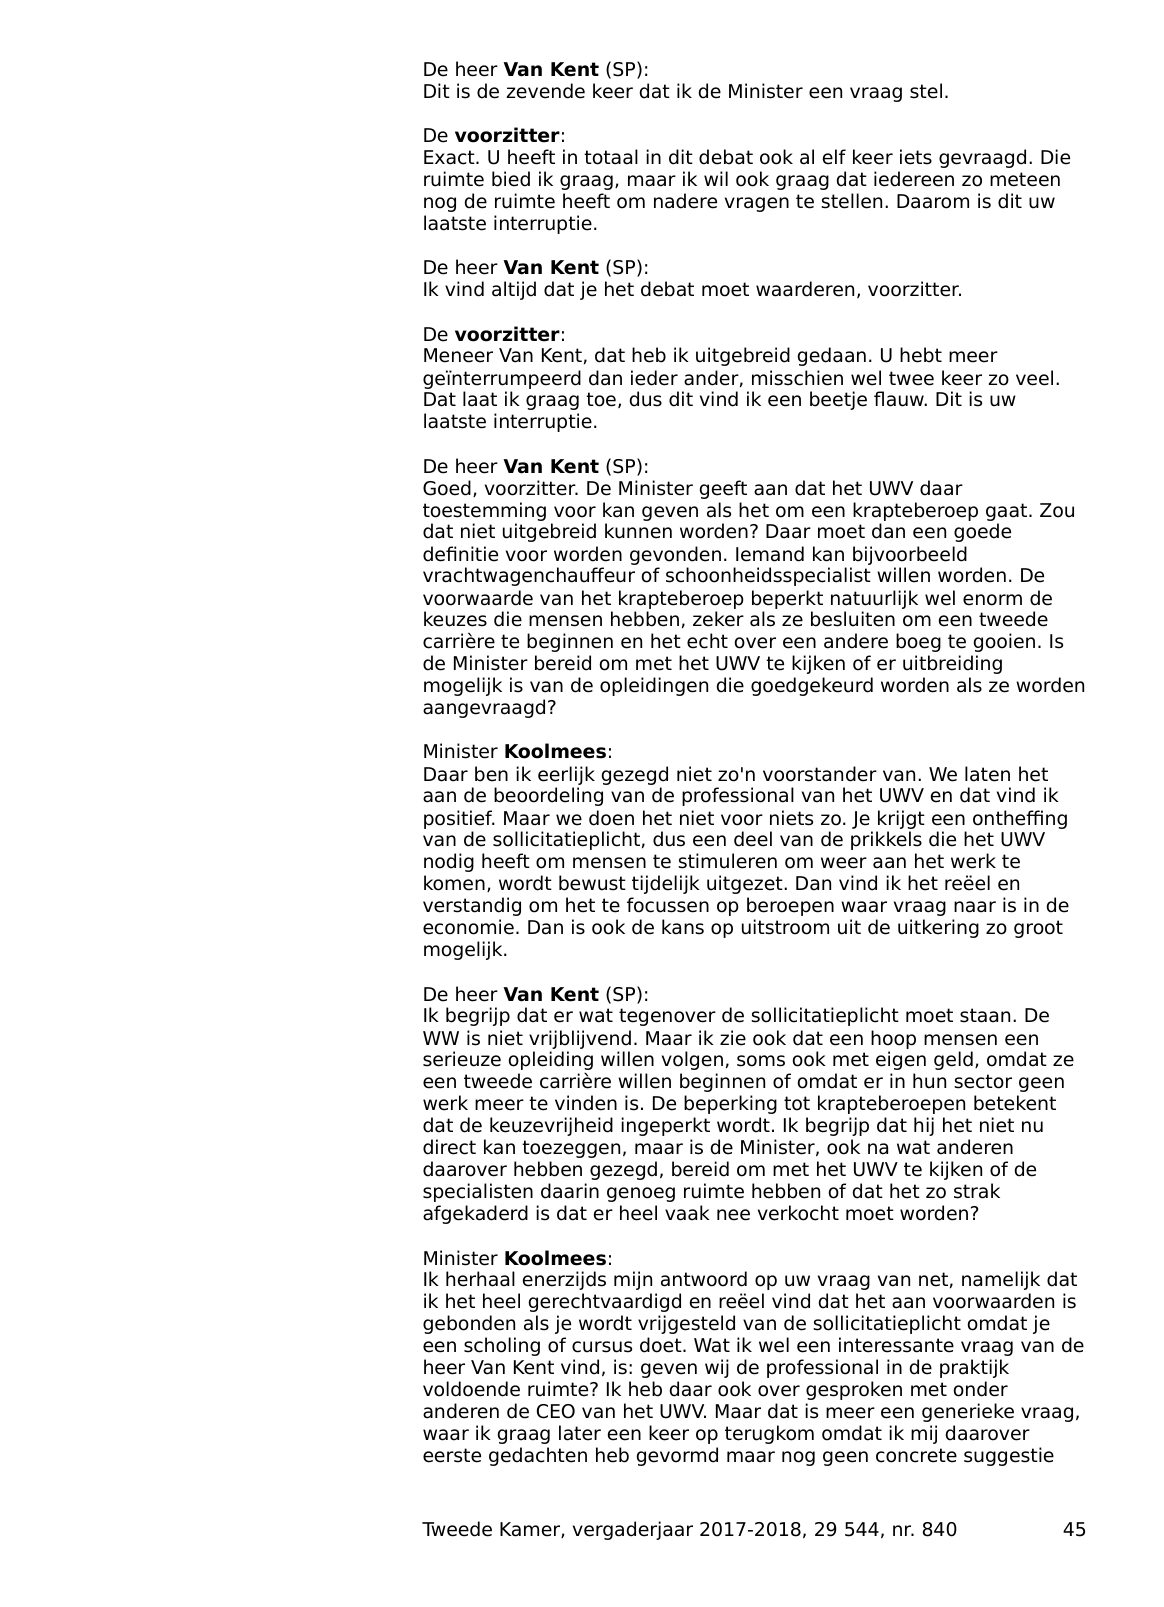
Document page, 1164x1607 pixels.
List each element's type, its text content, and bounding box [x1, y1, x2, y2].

text Ik vind altijd dat je het debat moet waarderen, voorzitter. [422, 279, 1087, 301]
text De voorzitter: [422, 125, 1087, 147]
text Exact. U heeft in totaal in dit debat ook al elf keer iets gevraagd. Die ruimte bied ik graag, maar ik wil ook graag dat iedereen zo meteen nog de ruimte heeft om nadere vragen te stellen. Daarom is dit uw laatste interruptie. [422, 147, 1087, 235]
text Daar ben ik eerlijk gezegd niet zo'n voorstander van. We laten het aan de beoordeling van de professional van het UWV en dat vind ik positief. Maar we doen het niet voor niets zo. Je krijgt een ontheffing van de sollicitatieplicht, dus een deel van de prikkels die het UWV nodig heeft om mensen te stimuleren om weer aan het werk te komen, wordt bewust tijdelijk uitgezet. Dan vind ik het reëel en verstandig om het te focussen op beroepen waar vraag naar is in de economie. Dan is ook de kans op uitstroom uit de uitkering zo groot mogelijk. [422, 763, 1087, 961]
text De voorzitter: [422, 323, 1087, 345]
text Goed, voorzitter. De Minister geeft aan dat het UWV daar toestemming voor kan geven als het om een krapteberoep gaat. Zou dat niet uitgebreid kunnen worden? Daar moet dan een goede definitie voor worden gevonden. Iemand kan bijvoorbeeld vrachtwagenchauffeur of schoonheidsspecialist willen worden. De voorwaarde van het krapteberoep beperkt natuurlijk wel enorm de keuzes die mensen hebben, zeker als ze besluiten om een tweede carrière te beginnen en het echt over een andere boeg te gooien. Is de Minister bereid om met het UWV te kijken of er uitbreiding mogelijk is van de opleidingen die goedgekeurd worden als ze worden aangevraagd? [422, 477, 1087, 719]
text De heer Van Kent (SP): [422, 456, 1087, 477]
text De heer Van Kent (SP): [422, 257, 1087, 279]
text Minister Koolmees: [422, 741, 1087, 763]
text Dit is de zevende keer dat ik de Minister een vraag stel. [422, 81, 1087, 103]
text Ik begrijp dat er wat tegenover de sollicitatieplicht moet staan. De WW is niet vrijblijvend. Maar ik zie ook dat een hoop mensen een serieuze opleiding willen volgen, soms ook met eigen geld, omdat ze een tweede carrière willen beginnen of omdat er in hun sector geen werk meer te vinden is. De beperking tot krapteberoepen betekent dat de keuzevrijheid ingeperkt wordt. Ik begrijp dat hij het niet nu direct kan toezeggen, maar is de Minister, ook na wat anderen daarover hebben gezegd, bereid om met het UWV te kijken of de specialisten daarin genoeg ruimte hebben of dat het zo strak afgekaderd is dat er heel vaak nee verkocht moet worden? [422, 1005, 1087, 1225]
text Minister Koolmees: [422, 1247, 1087, 1269]
text De heer Van Kent (SP): [422, 983, 1087, 1005]
text De heer Van Kent (SP): [422, 59, 1087, 81]
text Meneer Van Kent, dat heb ik uitgebreid gedaan. U hebt meer geïnterrumpeerd dan ieder ander, misschien wel twee keer zo veel. Dat laat ik graag toe, dus dit vind ik een beetje flauw. Dit is uw laatste interruptie. [422, 345, 1087, 433]
text Ik herhaal enerzijds mijn antwoord op uw vraag van net, namelijk dat ik het heel gerechtvaardigd en reëel vind dat het aan voorwaarden is gebonden als je wordt vrijgesteld van de sollicitatieplicht omdat je een scholing of cursus doet. Wat ik wel een interessante vraag van de heer Van Kent vind, is: geven wij de professional in de praktijk voldoende ruimte? Ik heb daar ook over gesproken met onder anderen de CEO van het UWV. Maar dat is meer een generieke vraag, waar ik graag later een keer op terugkom omdat ik mij daarover eerste gedachten heb gevormd maar nog geen concrete suggestie [422, 1269, 1087, 1467]
